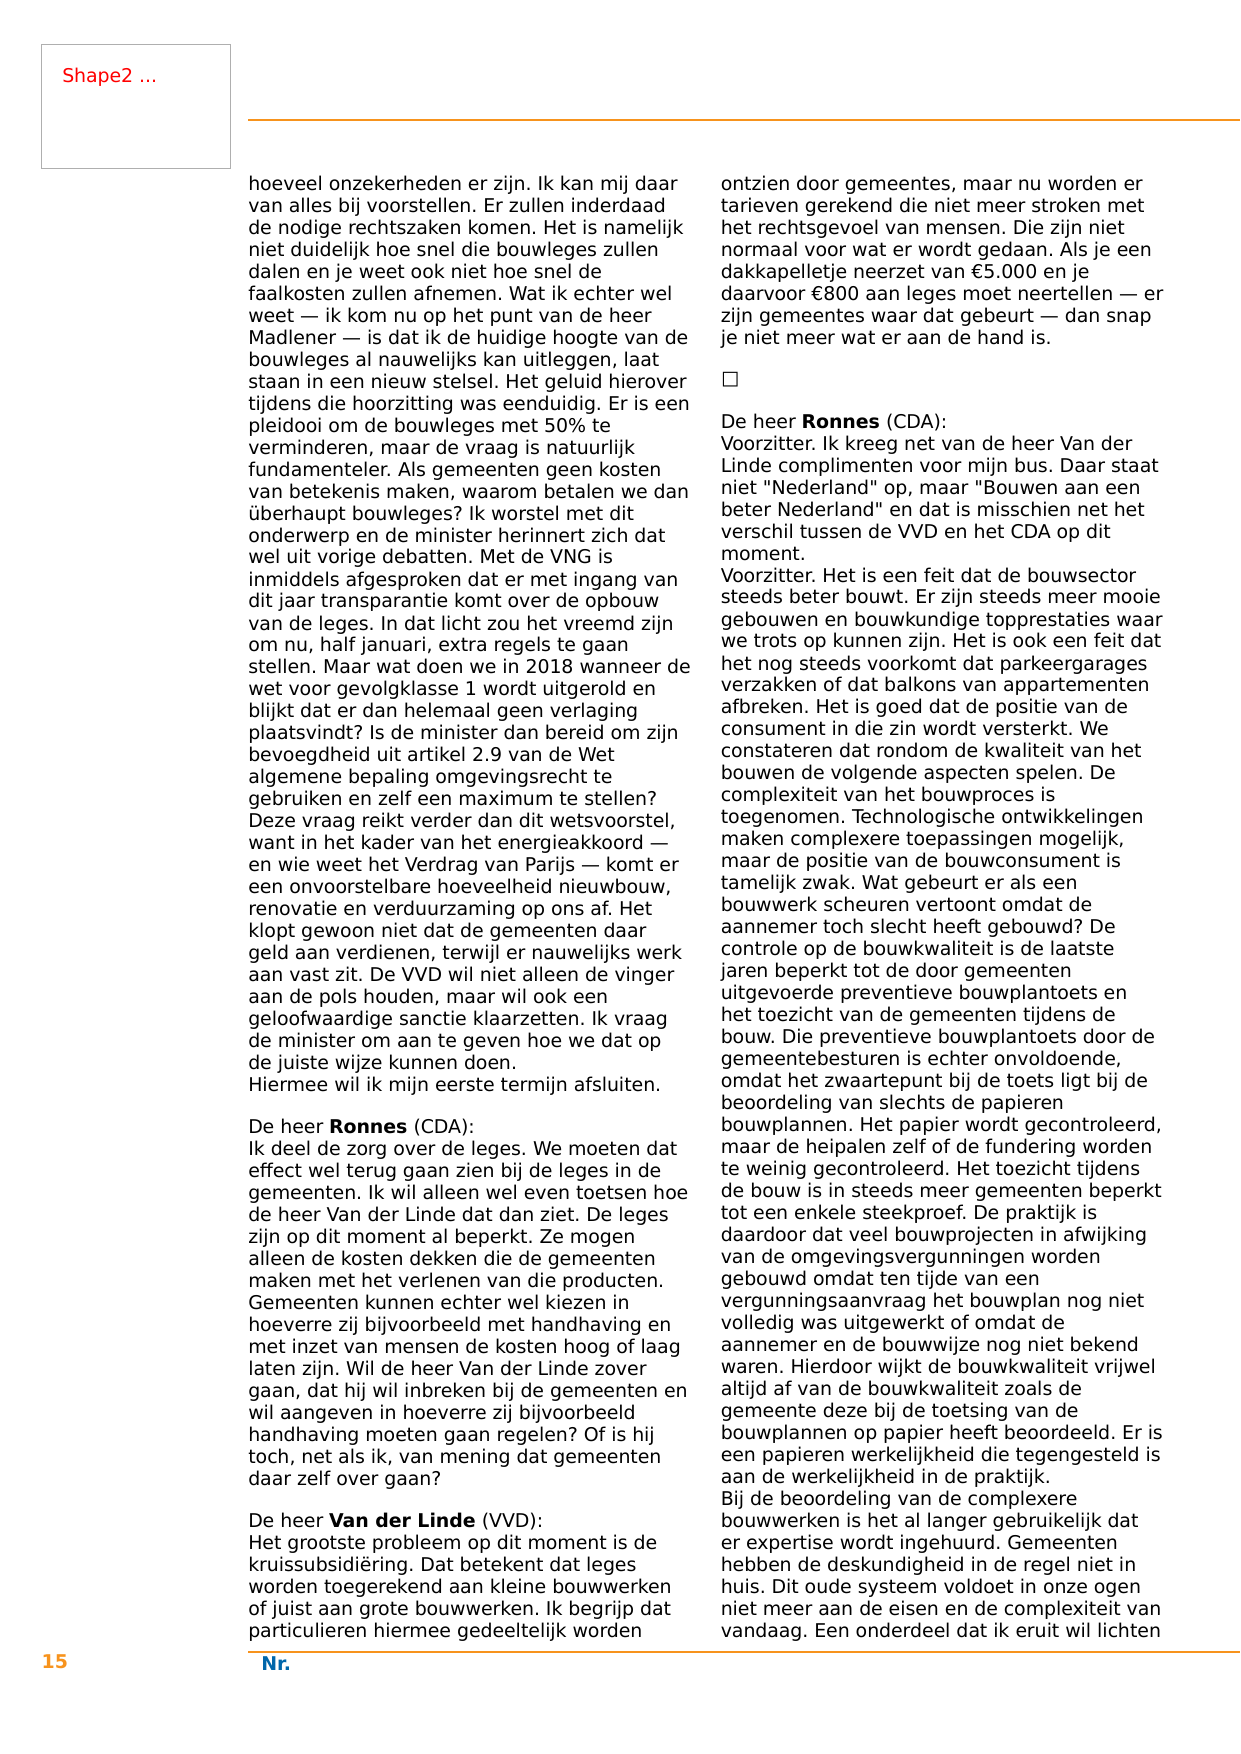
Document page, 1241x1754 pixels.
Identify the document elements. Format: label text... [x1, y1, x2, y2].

text hoeveel onzekerheden er zijn. Ik kan mij daar van alles bij voorstellen. Er zullen inderdaad de nodige rechtszaken komen. Het is namelijk niet duidelijk hoe snel die bouwleges zullen dalen en je weet ook niet hoe snel de faalkosten zullen afnemen. Wat ik echter wel weet — ik kom nu op het punt van de heer Madlener — is dat ik de huidige hoogte van de bouwleges al nauwelijks kan uitleggen, laat staan in een nieuw stelsel. Het geluid hierover tijdens die hoorzitting was eenduidig. Er is een pleidooi om de bouwleges met 50% te verminderen, maar de vraag is natuurlijk fundamenteler. Als gemeenten geen kosten van betekenis maken, waarom betalen we dan überhaupt bouwleges? Ik worstel met dit onderwerp en de minister herinnert zich dat wel uit vorige debatten. Met de VNG is inmiddels afgesproken dat er met ingang van dit jaar transparantie komt over de opbouw van de leges. In dat licht zou het vreemd zijn om nu, half januari, extra regels te gaan stellen. Maar wat doen we in 2018 wanneer de wet voor gevolgklasse 1 wordt uitgerold en blijkt dat er dan helemaal geen verlaging plaatsvindt? Is de minister dan bereid om zijn bevoegdheid uit artikel 2.9 van de Wet algemene bepaling omgevingsrecht te gebruiken en zelf een maximum te stellen? [248, 173, 691, 810]
text Voorzitter. Ik kreeg net van de heer Van der Linde complimenten voor mijn bus. Daar staat niet "Nederland" op, maar "Bouwen aan een beter Nederland" en dat is misschien net het verschil tussen de VVD en het CDA op dit moment. [721, 433, 1163, 564]
text De heer Ronnes (CDA): [248, 1116, 691, 1138]
text ⬜ [721, 369, 1163, 391]
text Bij de beoordeling van de complexere bouwwerken is het al langer gebruikelijk dat er expertise wordt ingehuurd. Gemeenten hebben de deskundigheid in de regel niet in huis. Dit oude systeem voldoet in onze ogen niet meer aan de eisen en de complexiteit van vandaag. Een onderdeel dat ik eruit wil lichten [721, 1488, 1163, 1641]
text Voorzitter. Het is een feit dat de bouwsector steeds beter bouwt. Er zijn steeds meer mooie gebouwen en bouwkundige topprestaties waar we trots op kunnen zijn. Het is ook een feit dat het nog steeds voorkomt dat parkeergarages verzakken of dat balkons van appartementen afbreken. Het is goed dat de positie van de consument in die zin wordt versterkt. We constateren dat rondom de kwaliteit van het bouwen de volgende aspecten spelen. De complexiteit van het bouwproces is toegenomen. Technologische ontwikkelingen maken complexere toepassingen mogelijk, maar de positie van de bouwconsument is tamelijk zwak. Wat gebeurt er als een bouwwerk scheuren vertoont omdat de aannemer toch slecht heeft gebouwd? De controle op de bouwkwaliteit is de laatste jaren beperkt tot de door gemeenten uitgevoerde preventieve bouwplantoets en het toezicht van de gemeenten tijdens de bouw. Die preventieve bouwplantoets door de gemeentebesturen is echter onvoldoende, omdat het zwaartepunt bij de toets ligt bij de beoordeling van slechts de papieren bouwplannen. Het papier wordt gecontroleerd, maar de heipalen zelf of de fundering worden te weinig gecontroleerd. Het toezicht tijdens de bouw is in steeds meer gemeenten beperkt tot een enkele steekproef. De praktijk is daardoor dat veel bouwprojecten in afwijking van de omgevingsvergunningen worden gebouwd omdat ten tijde van een vergunningsaanvraag het bouwplan nog niet volledig was uitgewerkt of omdat de aannemer en de bouwwijze nog niet bekend waren. Hierdoor wijkt de bouwkwaliteit vrijwel altijd af van de bouwkwaliteit zoals de gemeente deze bij de toetsing van de bouwplannen op papier heeft beoordeeld. Er is een papieren werkelijkheid die tegengesteld is aan de werkelijkheid in de praktijk. [721, 564, 1163, 1488]
text ontzien door gemeentes, maar nu worden er tarieven gerekend die niet meer stroken met het rechtsgevoel van mensen. Die zijn niet normaal voor wat er wordt gedaan. Als je een dakkapelletje neerzet van €5.000 en je daarvoor €800 aan leges moet neertellen — er zijn gemeentes waar dat gebeurt — dan snap je niet meer wat er aan de hand is. [721, 173, 1163, 349]
text Het grootste probleem op dit moment is de kruissubsidiëring. Dat betekent dat leges worden toegerekend aan kleine bouwwerken of juist aan grote bouwwerken. Ik begrijp dat particulieren hiermee gedeeltelijk worden [248, 1532, 691, 1641]
text De heer Ronnes (CDA): [721, 411, 1163, 433]
text Hiermee wil ik mijn eerste termijn afsluiten. [248, 1074, 691, 1096]
text Deze vraag reikt verder dan dit wetsvoorstel, want in het kader van het energieakkoord — en wie weet het Verdrag van Parijs — komt er een onvoorstelbare hoeveelheid nieuwbouw, renovatie en verduurzaming op ons af. Het klopt gewoon niet dat de gemeenten daar geld aan verdienen, terwijl er nauwelijks werk aan vast zit. De VVD wil niet alleen de vinger aan de pols houden, maar wil ook een geloofwaardige sanctie klaarzetten. Ik vraag de minister om aan te geven hoe we dat op de juiste wijze kunnen doen. [248, 810, 691, 1074]
text De heer Van der Linde (VVD): [248, 1509, 691, 1532]
text Ik deel de zorg over de leges. We moeten dat effect wel terug gaan zien bij de leges in de gemeenten. Ik wil alleen wel even toetsen hoe de heer Van der Linde dat dan ziet. De leges zijn op dit moment al beperkt. Ze mogen alleen de kosten dekken die de gemeenten maken met het verlenen van die producten. Gemeenten kunnen echter wel kiezen in hoeverre zij bijvoorbeeld met handhaving en met inzet van mensen de kosten hoog of laag laten zijn. Wil de heer Van der Linde zover gaan, dat hij wil inbreken bij de gemeenten en wil aangeven in hoeverre zij bijvoorbeeld handhaving moeten gaan regelen? Of is hij toch, net als ik, van mening dat gemeenten daar zelf over gaan? [248, 1138, 691, 1489]
